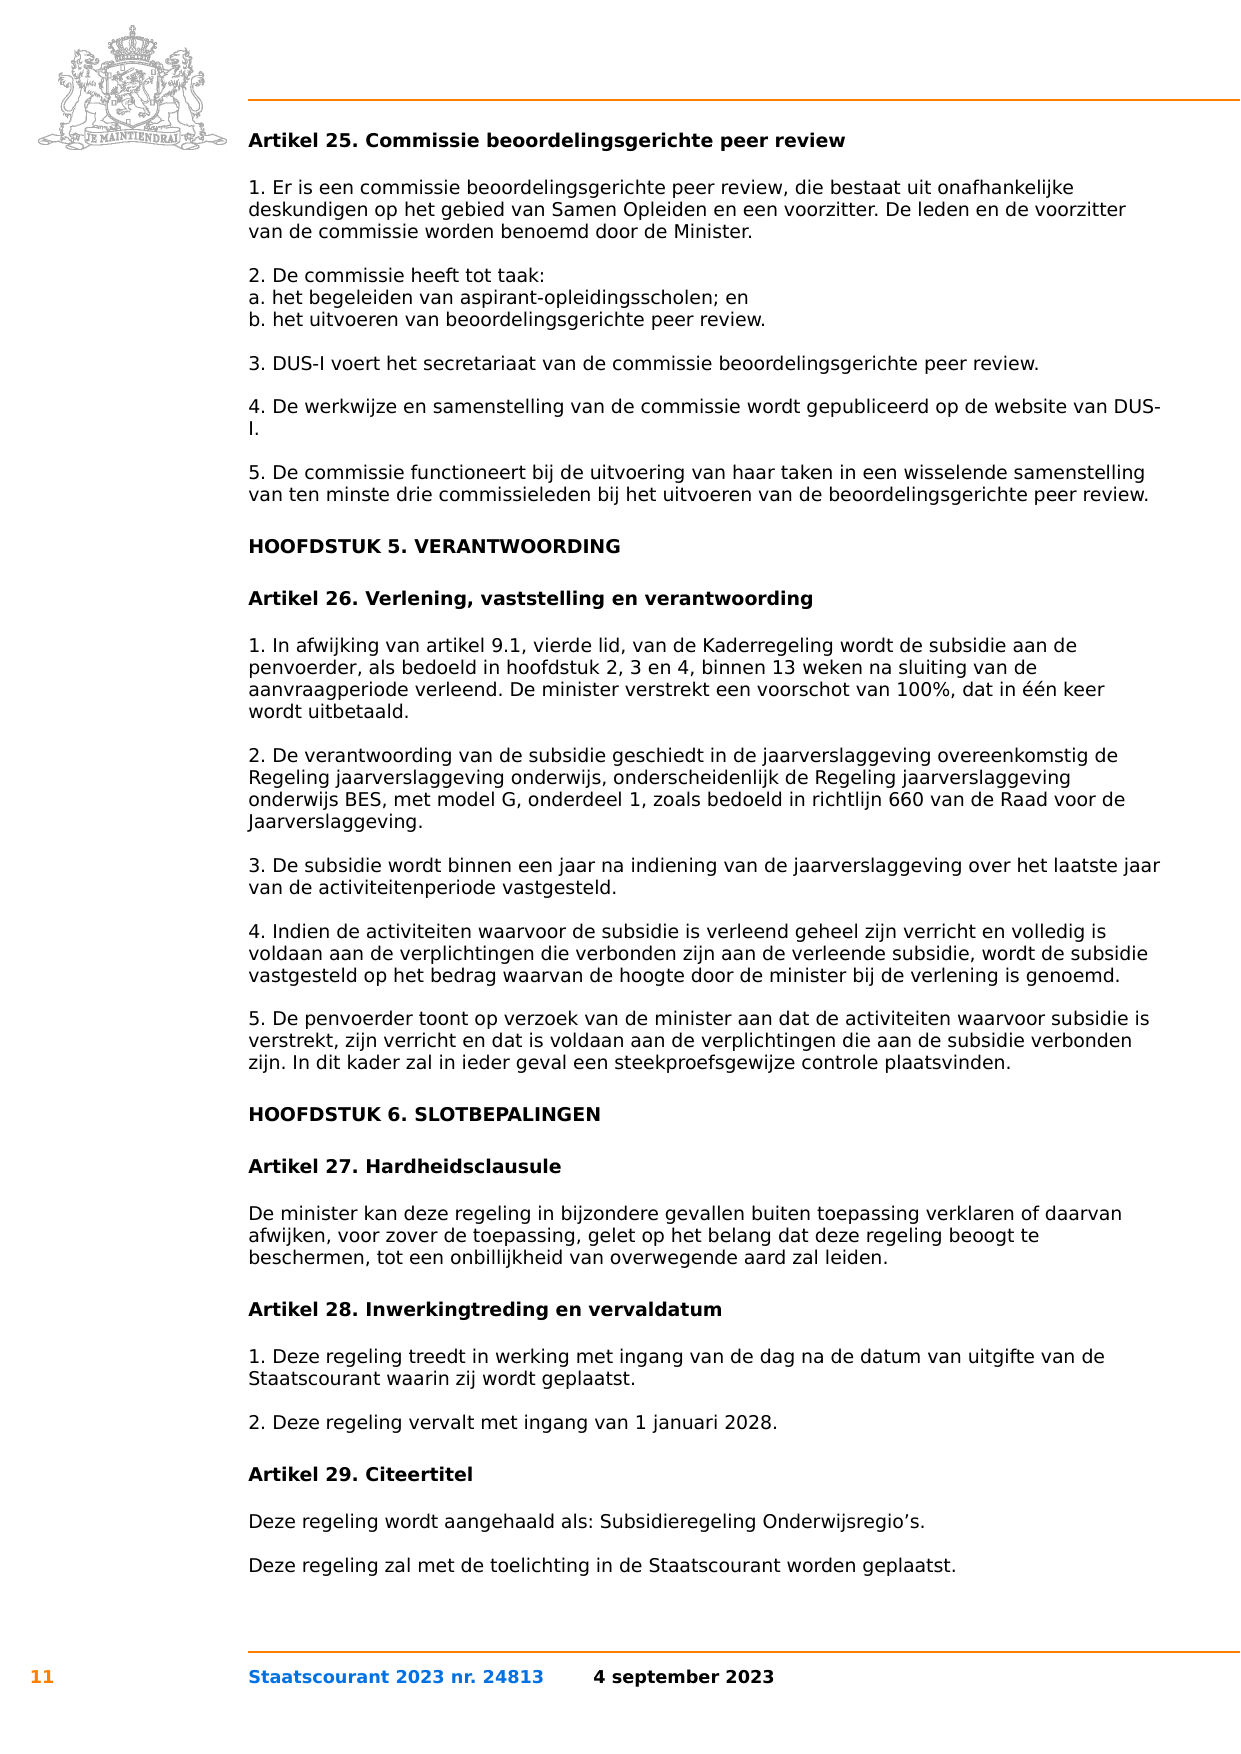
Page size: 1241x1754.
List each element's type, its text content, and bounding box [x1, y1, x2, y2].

text 2. Deze regeling vervalt met ingang van 1 januari 2028. [248, 1412, 1163, 1434]
text 1. Er is een commissie beoordelingsgerichte peer review, die bestaat uit onafhankelijke deskundigen op het gebied van Samen Opleiden en een voorzitter. De leden en de voorzitter van de commissie worden benoemd door de Minister. [248, 177, 1163, 243]
text Deze regeling wordt aangehaald als: Subsidieregeling Onderwijsregio’s. [248, 1511, 1163, 1533]
text 4. Indien de activiteiten waarvoor de subsidie is verleend geheel zijn verricht en volledig is voldaan aan de verplichtingen die verbonden zijn aan de verleende subsidie, wordt de subsidie vastgesteld op het bedrag waarvan de hoogte door de minister bij de verlening is genoemd. [248, 921, 1163, 986]
subtitle Artikel 26. Verlening, vaststelling en verantwoording [248, 588, 1163, 610]
picture [38, 25, 227, 150]
text 2. De verantwoording van de subsidie geschiedt in de jaarverslaggeving overeenkomstig de Regeling jaarverslaggeving onderwijs, onderscheidenlijk de Regeling jaarverslaggeving onderwijs BES, met model G, onderdeel 1, zoals bedoeld in richtlijn 660 van de Raad voor de Jaarverslaggeving. [248, 745, 1163, 833]
text b. het uitvoeren van beoordelingsgerichte peer review. [248, 309, 1163, 331]
subtitle HOOFDSTUK 5. VERANTWOORDING [248, 536, 1163, 558]
subtitle Artikel 27. Hardheidsclausule [248, 1156, 1163, 1178]
subtitle Artikel 29. Citeertitel [248, 1464, 1163, 1486]
subtitle Artikel 25. Commissie beoordelingsgerichte peer review [248, 130, 1163, 152]
text 1. In afwijking van artikel 9.1, vierde lid, van de Kaderregeling wordt de subsidie aan de penvoerder, als bedoeld in hoofdstuk 2, 3 en 4, binnen 13 weken na sluiting van de aanvraagperiode verleend. De minister verstrekt een voorschot van 100%, dat in één keer wordt uitbetaald. [248, 635, 1163, 723]
text De minister kan deze regeling in bijzondere gevallen buiten toepassing verklaren of daarvan afwijken, voor zover de toepassing, gelet op het belang dat deze regeling beoogt te beschermen, tot een onbillijkheid van overwegende aard zal leiden. [248, 1203, 1163, 1269]
text 5. De penvoerder toont op verzoek van de minister aan dat de activiteiten waarvoor subsidie is verstrekt, zijn verricht en dat is voldaan aan de verplichtingen die aan de subsidie verbonden zijn. In dit kader zal in ieder geval een steekproefsgewijze controle plaatsvinden. [248, 1008, 1163, 1074]
text 5. De commissie functioneert bij de uitvoering van haar taken in een wisselende samenstelling van ten minste drie commissieleden bij het uitvoeren van de beoordelingsgerichte peer review. [248, 462, 1163, 506]
text 3. DUS-I voert het secretariaat van de commissie beoordelingsgerichte peer review. [248, 352, 1163, 374]
text 2. De commissie heeft tot taak: [248, 265, 1163, 287]
subtitle HOOFDSTUK 6. SLOTBEPALINGEN [248, 1104, 1163, 1126]
subtitle Artikel 28. Inwerkingtreding en vervaldatum [248, 1299, 1163, 1321]
text 3. De subsidie wordt binnen een jaar na indiening van de jaarverslaggeving over het laatste jaar van de activiteitenperiode vastgesteld. [248, 855, 1163, 899]
text 4. De werkwijze en samenstelling van de commissie wordt gepubliceerd op de website van DUS-I. [248, 396, 1163, 440]
text a. het begeleiden van aspirant-opleidingsscholen; en [248, 287, 1163, 309]
text 1. Deze regeling treedt in werking met ingang van de dag na de datum van uitgifte van de Staatscourant waarin zij wordt geplaatst. [248, 1346, 1163, 1390]
text Deze regeling zal met de toelichting in de Staatscourant worden geplaatst. [248, 1555, 1163, 1577]
